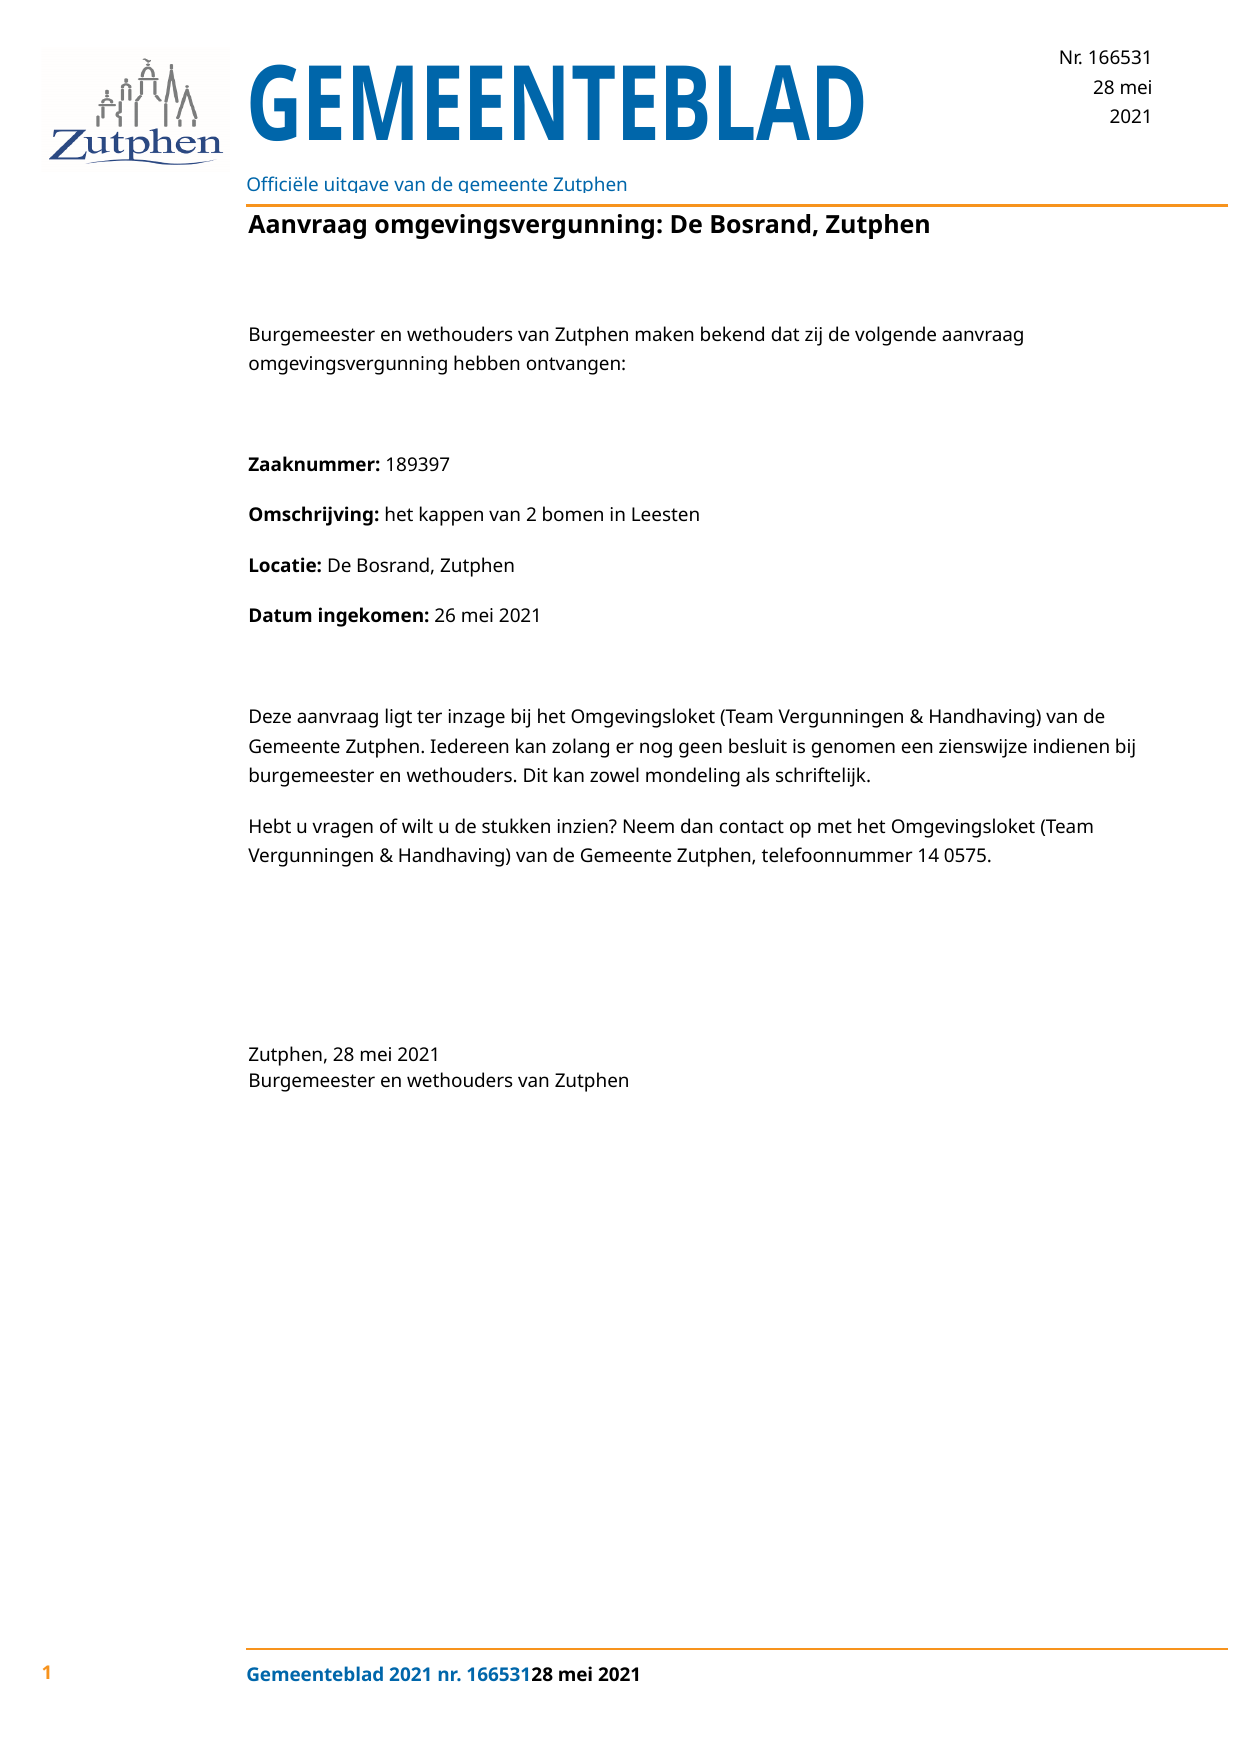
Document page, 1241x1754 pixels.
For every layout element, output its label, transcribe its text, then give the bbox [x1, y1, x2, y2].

text Aanvraag omgevingsvergunning: De Bosrand, Zutphen [248, 207, 1152, 241]
text Burgemeester en wethouders van Zutphen maken bekend dat zij de volgende aanvraag omgevingsvergunning hebben ontvangen: [248, 321, 1152, 376]
text Zutphen, 28 mei 2021 [248, 1041, 1152, 1067]
text Deze aanvraag ligt ter inzage bij het Omgevingsloket (Team Vergunningen & Handhaving) van de Gemeente Zutphen. Iedereen kan zolang er nog geen besluit is genomen een zienswijze indienen bij burgemeester en wethouders. Dit kan zowel mondeling als schriftelijk. [248, 703, 1152, 788]
picture [41, 47, 231, 172]
text Datum ingekomen: 26 mei 2021 [248, 602, 1152, 628]
text Hebt u vragen of wilt u de stukken inzien? Neem dan contact op met het Omgevingsloket (Team Vergunningen & Handhaving) van de Gemeente Zutphen, telefoonnummer 14 0575. [248, 813, 1152, 868]
text Burgemeester en wethouders van Zutphen [248, 1067, 1152, 1093]
text Locatie: De Bosrand, Zutphen [248, 552, 1152, 578]
text Zaaknummer: 189397 [248, 451, 1152, 477]
text Omschrijving: het kappen van 2 bomen in Leesten [248, 502, 1152, 527]
